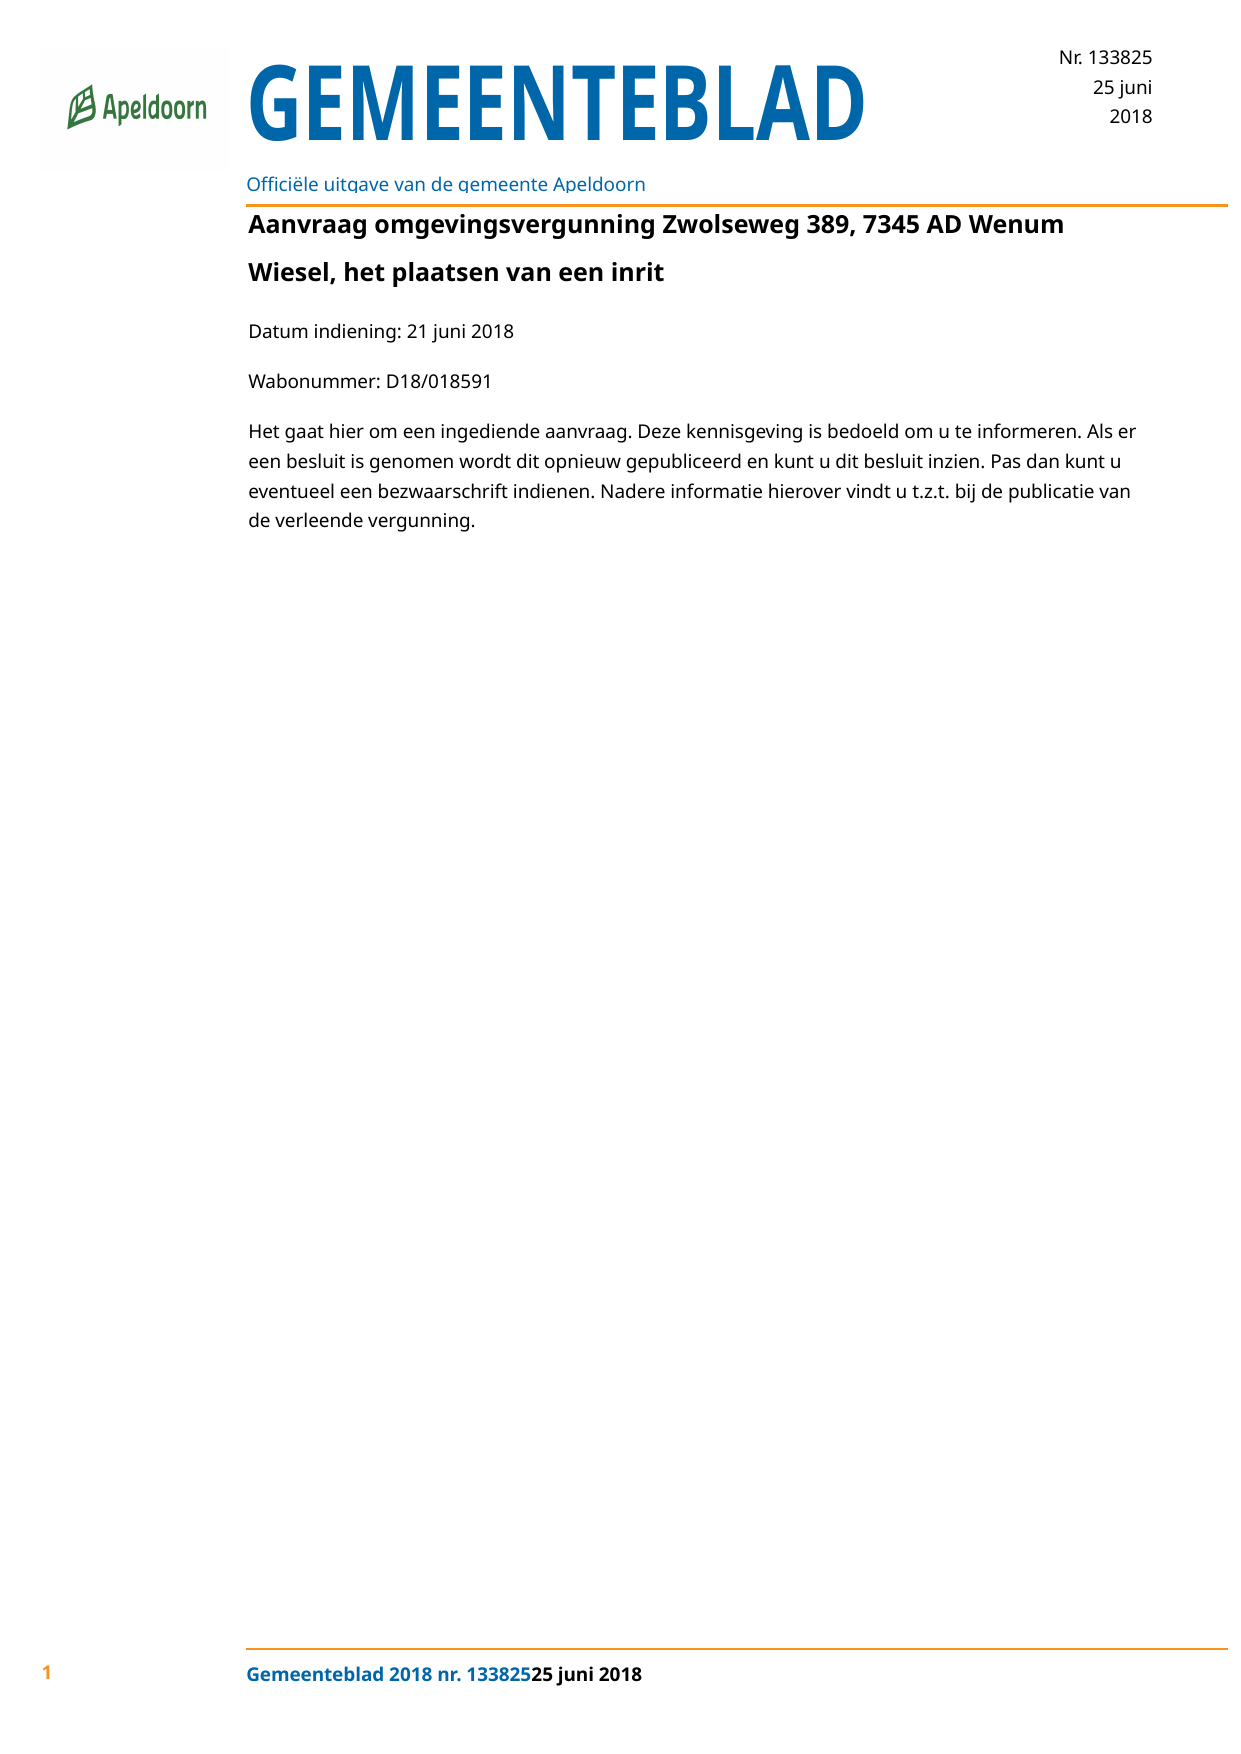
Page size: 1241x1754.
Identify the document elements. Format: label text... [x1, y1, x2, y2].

text Aanvraag omgevingsvergunning Zwolseweg 389, 7345 AD Wenum Wiesel, het plaatsen van een inrit [248, 207, 1152, 288]
text Datum indiening: 21 juni 2018 [248, 318, 1152, 344]
text Het gaat hier om een ingediende aanvraag. Deze kennisgeving is bedoeld om u te informeren. Als er een besluit is genomen wordt dit opnieuw gepubliceerd en kunt u dit besluit inzien. Pas dan kunt u eventueel een bezwaarschrift indienen. Nadere informatie hierover vindt u t.z.t. bij de publicatie van de verleende vergunning. [248, 419, 1152, 533]
text Wabonummer: D18/018591 [248, 368, 1152, 394]
picture [41, 47, 231, 172]
